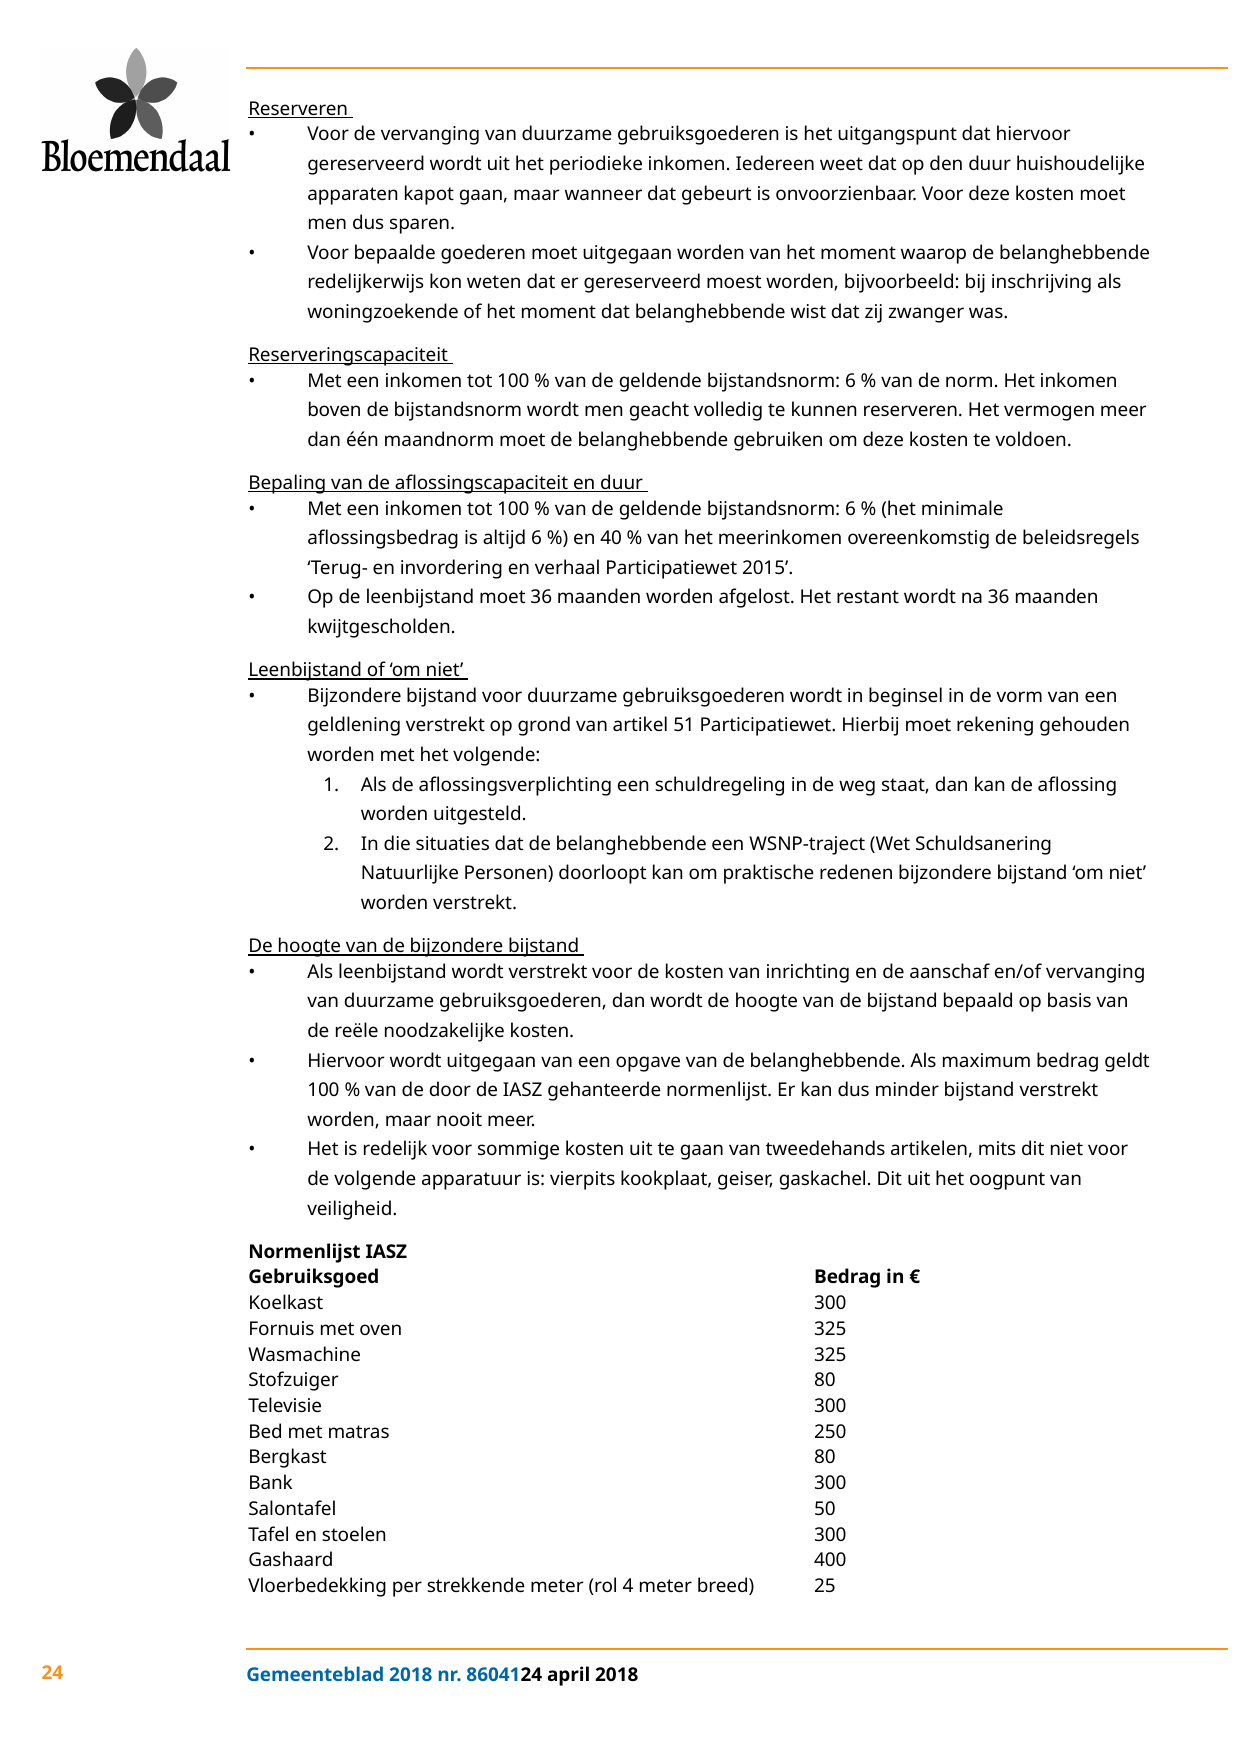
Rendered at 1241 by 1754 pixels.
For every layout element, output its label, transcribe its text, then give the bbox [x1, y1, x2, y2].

table_cell 80 [814, 1444, 1152, 1469]
table_cell 400 [814, 1547, 1152, 1572]
list Voor de vervanging van duurzame gebruiksgoederen is het uitgangspunt dat hiervoor gereserveerd wordt uit het periodieke inkomen. Iedereen weet dat op den duur huishoudelijke apparaten kapot gaan, maar wanneer dat gebeurt is onvoorzienbaar. Voor deze kosten moet men dus sparen. [248, 121, 1152, 235]
table_header Gebruiksgoed [248, 1264, 814, 1289]
text De hoogte van de bijzondere bijstand [248, 932, 1152, 958]
text Leenbijstand of ‘om niet’ [248, 656, 1152, 682]
table_cell 325 [814, 1315, 1152, 1341]
table_cell Salontafel [248, 1495, 814, 1521]
table_cell 250 [814, 1418, 1152, 1444]
table_cell 300 [814, 1392, 1152, 1418]
table_cell 25 [814, 1573, 1152, 1598]
list Met een inkomen tot 100 % van de geldende bijstandsnorm: 6 % (het minimale aflossingsbedrag is altijd 6 %) en 40 % van het meerinkomen overeenkomstig de beleidsregels ‘Terug- en invordering en verhaal Participatiewet 2015’. [248, 495, 1152, 580]
table_cell Bed met matras [248, 1418, 814, 1444]
table_cell Bank [248, 1470, 814, 1495]
table_cell Gashaard [248, 1547, 814, 1572]
text Bepaling van de aflossingscapaciteit en duur [248, 469, 1152, 495]
table_cell Televisie [248, 1392, 814, 1418]
list Hiervoor wordt uitgegaan van een opgave van de belanghebbende. Als maximum bedrag geldt 100 % van de door de IASZ gehanteerde normenlijst. Er kan dus minder bijstand verstrekt worden, maar nooit meer. [248, 1047, 1152, 1132]
text Normenlijst IASZ [248, 1238, 1152, 1263]
table_cell Stofzuiger [248, 1367, 814, 1392]
table_cell Vloerbedekking per strekkende meter (rol 4 meter breed) [248, 1573, 814, 1598]
list Als de aflossingsverplichting een schuldregeling in de weg staat, dan kan de aflossing worden uitgesteld. [323, 771, 1152, 826]
picture [41, 47, 231, 172]
list Bijzondere bijstand voor duurzame gebruiksgoederen wordt in beginsel in de vorm van een geldlening verstrekt op grond van artikel 51 Participatiewet. Hierbij moet rekening gehouden worden met het volgende: [248, 682, 1152, 767]
text Reserveren [248, 95, 1152, 121]
list In die situaties dat de belanghebbende een WSNP-traject (Wet Schuldsanering Natuurlijke Personen) doorloopt kan om praktische redenen bijzondere bijstand ‘om niet’ worden verstrekt. [323, 830, 1152, 915]
table_cell Koelkast [248, 1289, 814, 1315]
table_cell Tafel en stoelen [248, 1521, 814, 1547]
table_cell Bergkast [248, 1444, 814, 1469]
table_cell 300 [814, 1470, 1152, 1495]
table_cell 80 [814, 1367, 1152, 1392]
list Het is redelijk voor sommige kosten uit te gaan van tweedehands artikelen, mits dit niet voor de volgende apparatuur is: vierpits kookplaat, geiser, gaskachel. Dit uit het oogpunt van veiligheid. [248, 1136, 1152, 1220]
table_cell Fornuis met oven [248, 1315, 814, 1341]
list Als leenbijstand wordt verstrekt voor de kosten van inrichting en de aanschaf en/of vervanging van duurzame gebruiksgoederen, dan wordt de hoogte van de bijstand bepaald op basis van de reële noodzakelijke kosten. [248, 958, 1152, 1043]
table_header Bedrag in € [814, 1264, 1152, 1289]
table_cell Wasmachine [248, 1341, 814, 1367]
table_cell 300 [814, 1521, 1152, 1547]
text Reserveringscapaciteit [248, 341, 1152, 367]
list Op de leenbijstand moet 36 maanden worden afgelost. Het restant wordt na 36 maanden kwijtgescholden. [248, 584, 1152, 639]
table_cell 50 [814, 1495, 1152, 1521]
list Voor bepaalde goederen moet uitgegaan worden van het moment waarop de belanghebbende redelijkerwijs kon weten dat er gereserveerd moest worden, bijvoorbeeld: bij inschrijving als woningzoekende of het moment dat belanghebbende wist dat zij zwanger was. [248, 239, 1152, 324]
list Met een inkomen tot 100 % van de geldende bijstandsnorm: 6 % van de norm. Het inkomen boven de bijstandsnorm wordt men geacht volledig te kunnen reserveren. Het vermogen meer dan één maandnorm moet de belanghebbende gebruiken om deze kosten te voldoen. [248, 367, 1152, 452]
table_cell 325 [814, 1341, 1152, 1367]
table_cell 300 [814, 1289, 1152, 1315]
